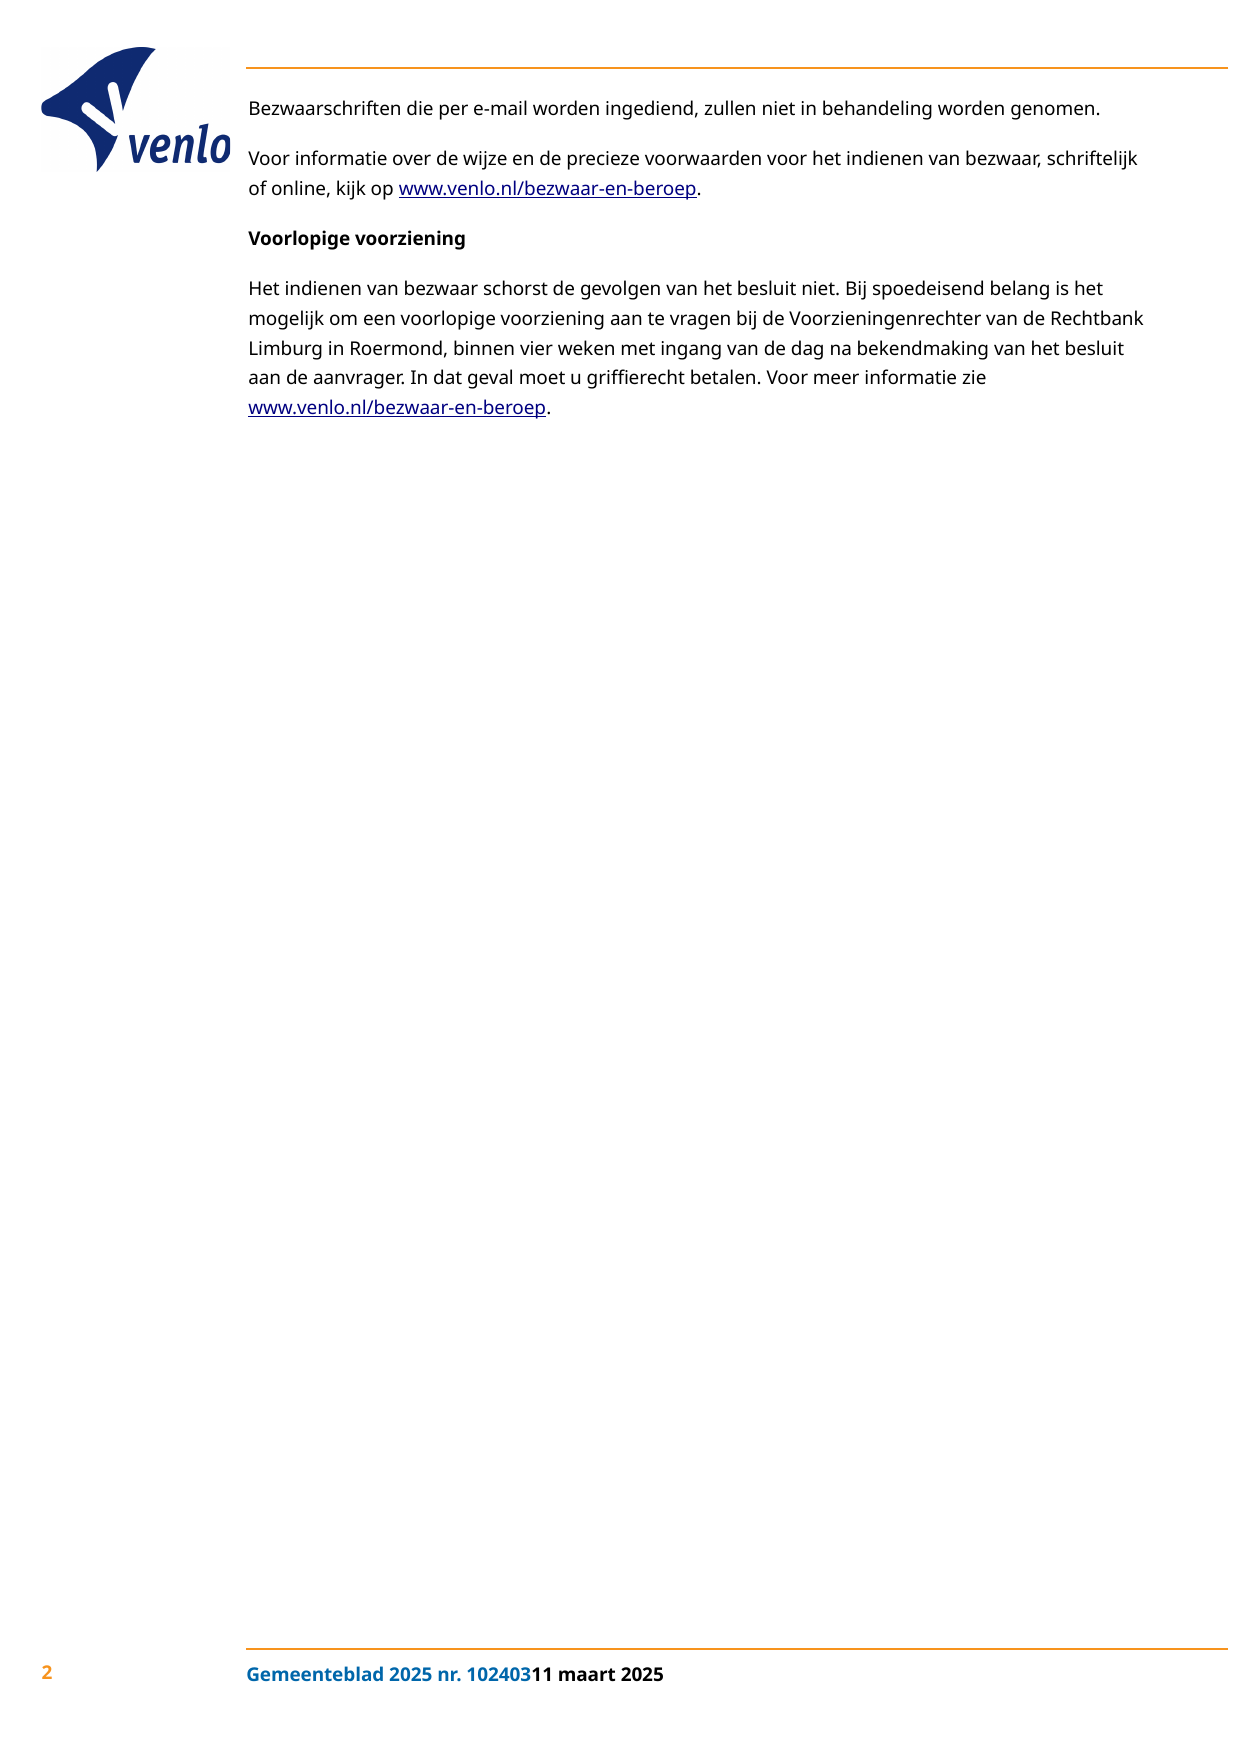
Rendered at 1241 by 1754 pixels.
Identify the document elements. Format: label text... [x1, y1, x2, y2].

text Voor informatie over de wijze en de precieze voorwaarden voor het indienen van bezwaar, schriftelijk of online, kijk op www.venlo.nl/bezwaar-en-beroep. [248, 145, 1152, 201]
text Het indienen van bezwaar schorst de gevolgen van het besluit niet. Bij spoedeisend belang is het mogelijk om een voorlopige voorziening aan te vragen bij de Voorzieningenrechter van de Rechtbank Limburg in Roermond, binnen vier weken met ingang van de dag na bekendmaking van het besluit aan de aanvrager. In dat geval moet u griffierecht betalen. Voor meer informatie zie www.venlo.nl/bezwaar-en-beroep. [248, 276, 1152, 420]
text Bezwaarschriften die per e-mail worden ingediend, zullen niet in behandeling worden genomen. [248, 95, 1152, 121]
picture [41, 47, 231, 172]
text Voorlopige voorziening [248, 225, 1152, 251]
